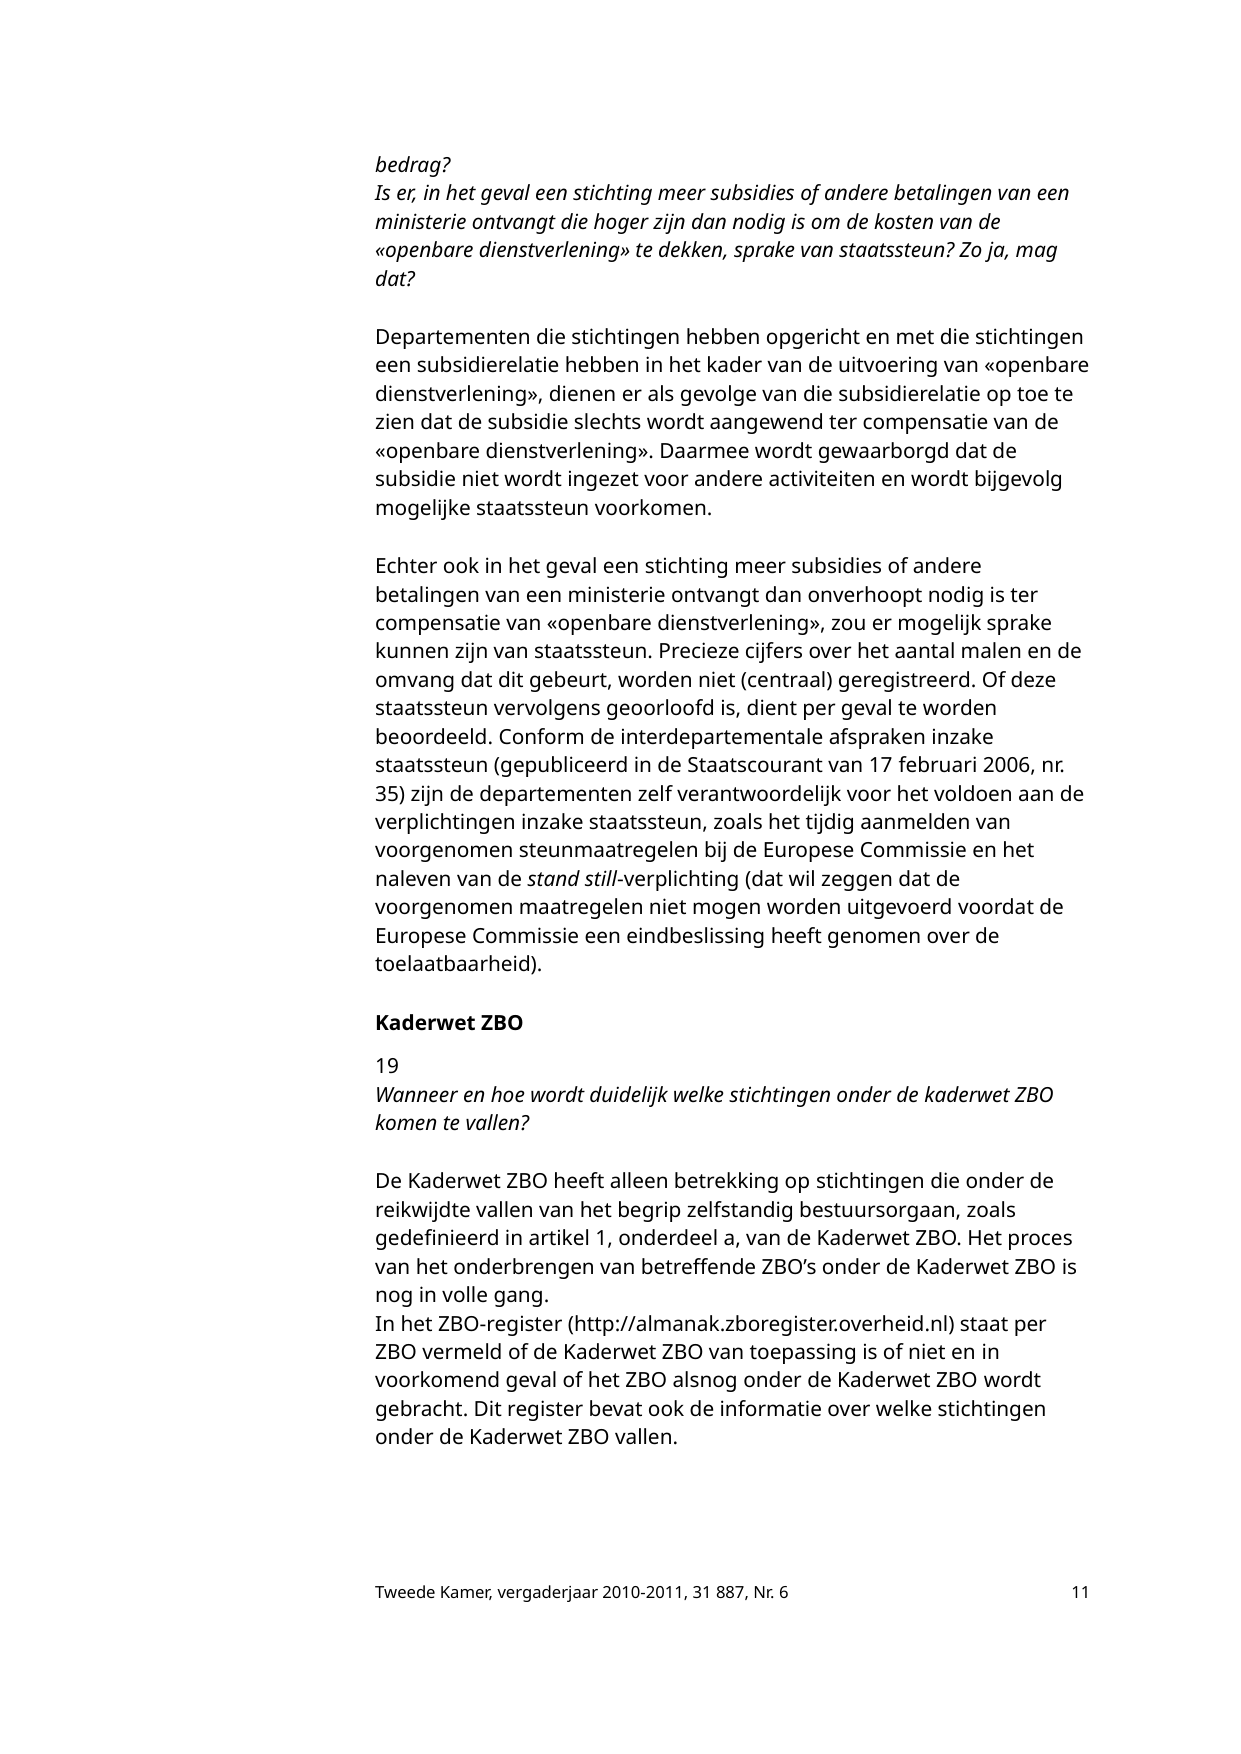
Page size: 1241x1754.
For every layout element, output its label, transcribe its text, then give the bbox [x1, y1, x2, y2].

text Wanneer en hoe wordt duidelijk welke stichtingen onder de kaderwet ZBO komen te vallen? [375, 1080, 1090, 1137]
text Kaderwet ZBO [375, 1008, 1090, 1036]
text Is er, in het geval een stichting meer subsidies of andere betalingen van een ministerie ontvangt die hoger zijn dan nodig is om de kosten van de «openbare dienstverlening» te dekken, sprake van staatssteun? Zo ja, mag dat? [375, 178, 1090, 292]
text 19 [375, 1051, 1090, 1080]
text bedrag? [375, 150, 1090, 178]
text De Kaderwet ZBO heeft alleen betrekking op stichtingen die onder de reikwijdte vallen van het begrip zelfstandig bestuursorgaan, zoals gedefinieerd in artikel 1, onderdeel a, van de Kaderwet ZBO. Het proces van het onderbrengen van betreffende ZBO’s onder de Kaderwet ZBO is nog in volle gang. [375, 1167, 1090, 1309]
text Departementen die stichtingen hebben opgericht en met die stichtingen een subsidierelatie hebben in het kader van de uitvoering van «openbare dienstverlening», dienen er als gevolge van die subsidierelatie op toe te zien dat de subsidie slechts wordt aangewend ter compensatie van de «openbare dienstverlening». Daarmee wordt gewaarborgd dat de subsidie niet wordt ingezet voor andere activiteiten en wordt bijgevolg mogelijke staatssteun voorkomen. [375, 322, 1090, 521]
text Echter ook in het geval een stichting meer subsidies of andere betalingen van een ministerie ontvangt dan onverhoopt nodig is ter compensatie van «openbare dienstverlening», zou er mogelijk sprake kunnen zijn van staatssteun. Precieze cijfers over het aantal malen en de omvang dat dit gebeurt, worden niet (centraal) geregistreerd. Of deze staatssteun vervolgens geoorloofd is, dient per geval te worden beoordeeld. Conform de interdepartementale afspraken inzake staatssteun (gepubliceerd in de Staatscourant van 17 februari 2006, nr. 35) zijn de departementen zelf verantwoordelijk voor het voldoen aan de verplichtingen inzake staatssteun, zoals het tijdig aanmelden van voorgenomen steunmaatregelen bij de Europese Commissie en het naleven van de stand still-verplichting (dat wil zeggen dat de voorgenomen maatregelen niet mogen worden uitgevoerd voordat de Europese Commissie een eindbeslissing heeft genomen over de toelaatbaarheid). [375, 551, 1090, 978]
text In het ZBO-register (http://almanak.zboregister.overheid.nl) staat per ZBO vermeld of de Kaderwet ZBO van toepassing is of niet en in voorkomend geval of het ZBO alsnog onder de Kaderwet ZBO wordt gebracht. Dit register bevat ook de informatie over welke stichtingen onder de Kaderwet ZBO vallen. [375, 1309, 1090, 1451]
